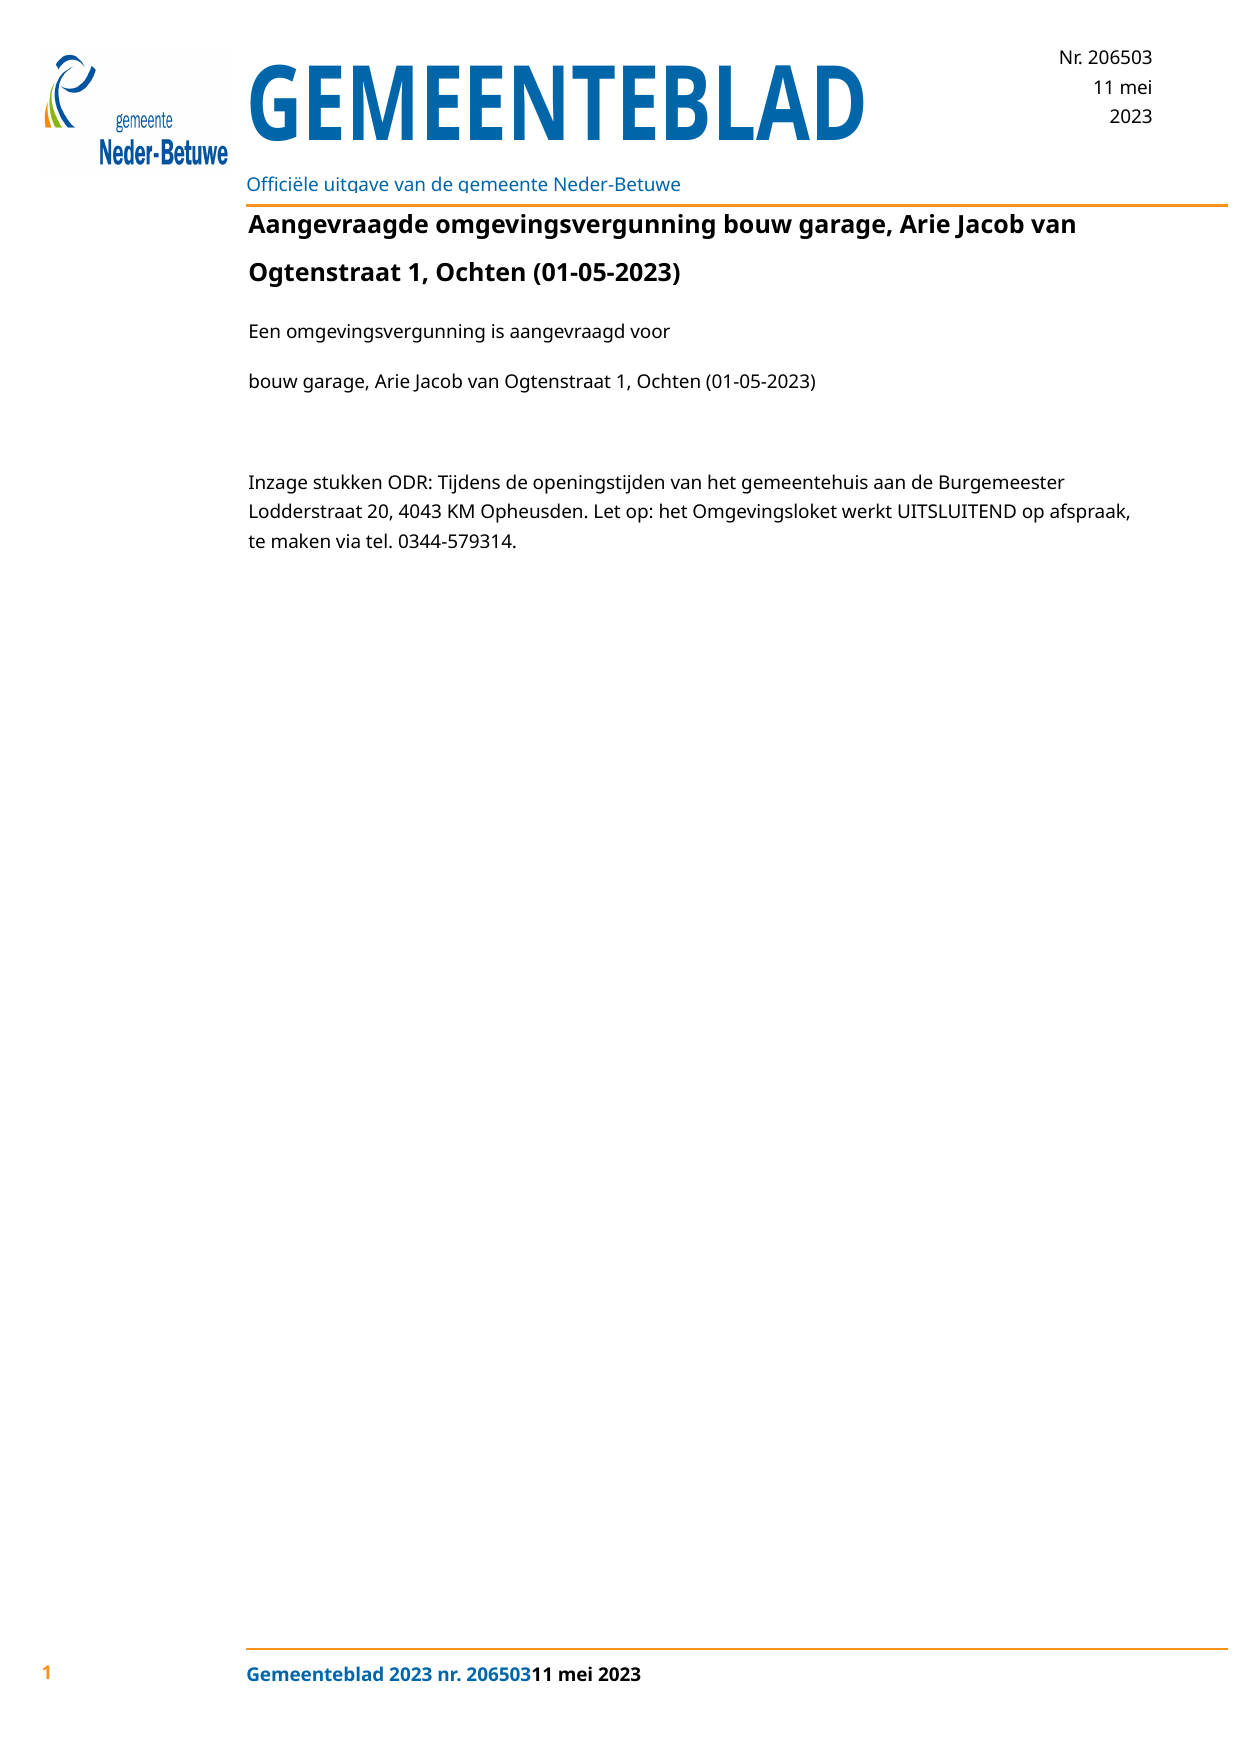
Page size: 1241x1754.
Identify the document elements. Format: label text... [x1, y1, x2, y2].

text Aangevraagde omgevingsvergunning bouw garage, Arie Jacob van Ogtenstraat 1, Ochten (01-05-2023) [248, 207, 1152, 288]
picture [41, 47, 231, 172]
text Een omgevingsvergunning is aangevraagd voor [248, 318, 1152, 344]
text Inzage stukken ODR: Tijdens de openingstijden van het gemeentehuis aan de Burgemeester Lodderstraat 20, 4043 KM Opheusden. Let op: het Omgevingsloket werkt UITSLUITEND op afspraak, te maken via tel. 0344-579314. [248, 469, 1152, 554]
text bouw garage, Arie Jacob van Ogtenstraat 1, Ochten (01-05-2023) [248, 368, 1152, 394]
